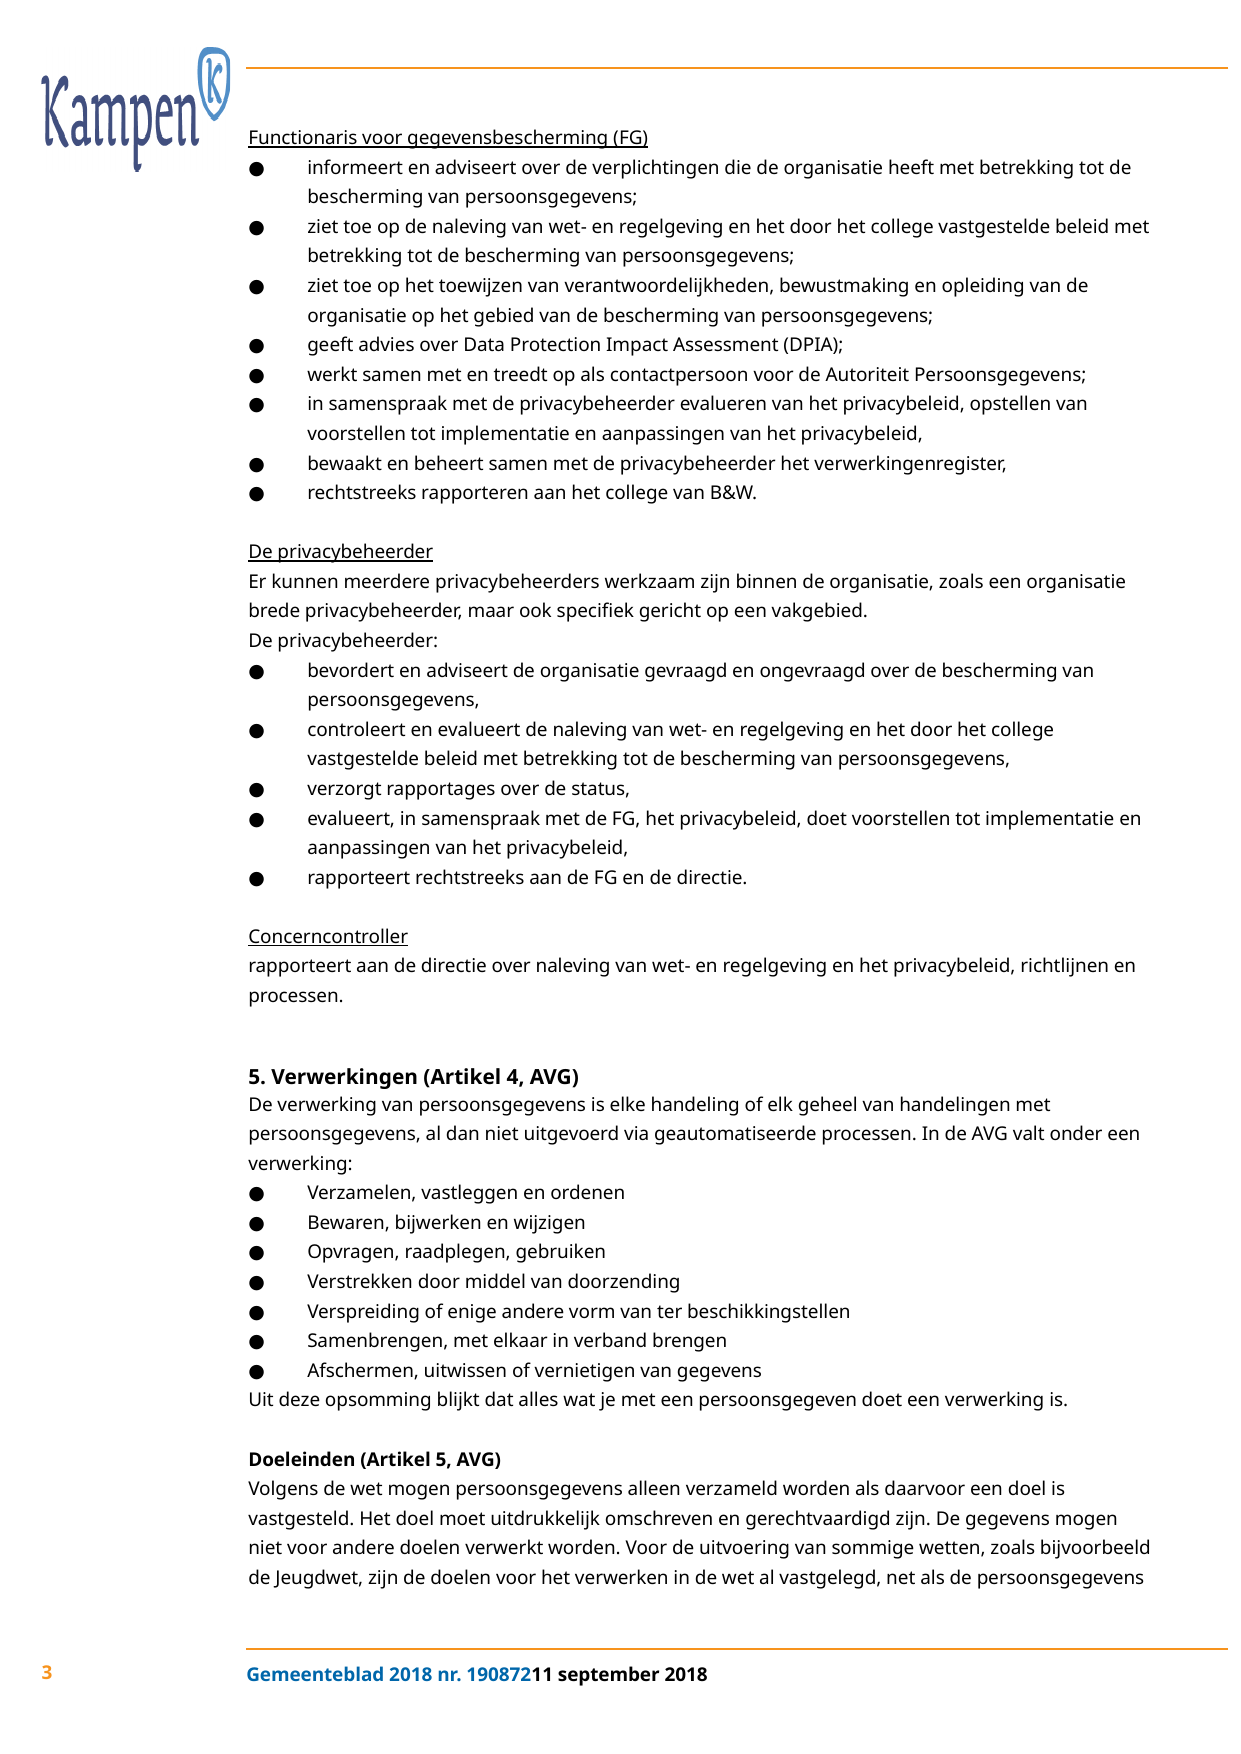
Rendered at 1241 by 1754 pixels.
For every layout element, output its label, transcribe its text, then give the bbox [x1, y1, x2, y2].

list in samenspraak met de privacybeheerder evalueren van het privacybeleid, opstellen van voorstellen tot implementatie en aanpassingen van het privacybeleid, [248, 391, 1152, 446]
list rechtstreeks rapporteren aan het college van B&W. [248, 479, 1152, 505]
text De privacybeheerder: [248, 627, 1152, 653]
text De privacybeheerder [248, 538, 1152, 564]
list Opvragen, raadplegen, gebruiken [248, 1239, 1152, 1264]
list informeert en adviseert over de verplichtingen die de organisatie heeft met betrekking tot de bescherming van persoonsgegevens; [248, 154, 1152, 209]
list rapporteert rechtstreeks aan de FG en de directie. [248, 864, 1152, 890]
text Volgens de wet mogen persoonsgegevens alleen verzameld worden als daarvoor een doel is vastgesteld. Het doel moet uitdrukkelijk omschreven en gerechtvaardigd zijn. De gegevens mogen niet voor andere doelen verwerkt worden. Voor de uitvoering van sommige wetten, zoals bijvoorbeeld de Jeugdwet, zijn de doelen voor het verwerken in de wet al vastgelegd, net als de persoonsgegevens [248, 1475, 1152, 1590]
list bewaakt en beheert samen met de privacybeheerder het verwerkingenregister, [248, 450, 1152, 476]
picture [41, 47, 231, 172]
text Functionaris voor gegevensbescherming (FG) [248, 124, 1152, 150]
list controleert en evalueert de naleving van wet- en regelgeving en het door het college vastgestelde beleid met betrekking tot de bescherming van persoonsgegevens, [248, 716, 1152, 771]
text rapporteert aan de directie over naleving van wet- en regelgeving en het privacybeleid, richtlijnen en processen. [248, 953, 1152, 1008]
text De verwerking van persoonsgegevens is elke handeling of elk geheel van handelingen met persoonsgegevens, al dan niet uitgevoerd via geautomatiseerde processen. In de AVG valt onder een verwerking: [248, 1091, 1152, 1176]
list bevordert en adviseert de organisatie gevraagd en ongevraagd over de bescherming van persoonsgegevens, [248, 657, 1152, 712]
text Doeleinden (Artikel 5, AVG) [248, 1446, 1152, 1471]
list werkt samen met en treedt op als contactpersoon voor de Autoriteit Persoonsgegevens; [248, 361, 1152, 387]
text 5. Verwerkingen (Artikel 4, AVG) [248, 1062, 1152, 1091]
list verzorgt rapportages over de status, [248, 775, 1152, 801]
list Samenbrengen, met elkaar in verband brengen [248, 1327, 1152, 1353]
list Afschermen, uitwissen of vernietigen van gegevens [248, 1357, 1152, 1383]
text Uit deze opsomming blijkt dat alles wat je met een persoonsgegeven doet een verwerking is. [248, 1387, 1152, 1412]
text Concerncontroller [248, 923, 1152, 949]
list evalueert, in samenspraak met de FG, het privacybeleid, doet voorstellen tot implementatie en aanpassingen van het privacybeleid, [248, 805, 1152, 860]
list ziet toe op het toewijzen van verantwoordelijkheden, bewustmaking en opleiding van de organisatie op het gebied van de bescherming van persoonsgegevens; [248, 272, 1152, 328]
list Bewaren, bijwerken en wijzigen [248, 1209, 1152, 1235]
list ziet toe op de naleving van wet- en regelgeving en het door het college vastgestelde beleid met betrekking tot de bescherming van persoonsgegevens; [248, 213, 1152, 268]
list Verspreiding of enige andere vorm van ter beschikkingstellen [248, 1298, 1152, 1323]
list geeft advies over Data Protection Impact Assessment (DPIA); [248, 331, 1152, 357]
list Verzamelen, vastleggen en ordenen [248, 1179, 1152, 1205]
list Verstrekken door middel van doorzending [248, 1268, 1152, 1294]
text Er kunnen meerdere privacybeheerders werkzaam zijn binnen de organisatie, zoals een organisatie brede privacybeheerder, maar ook specifiek gericht op een vakgebied. [248, 568, 1152, 623]
